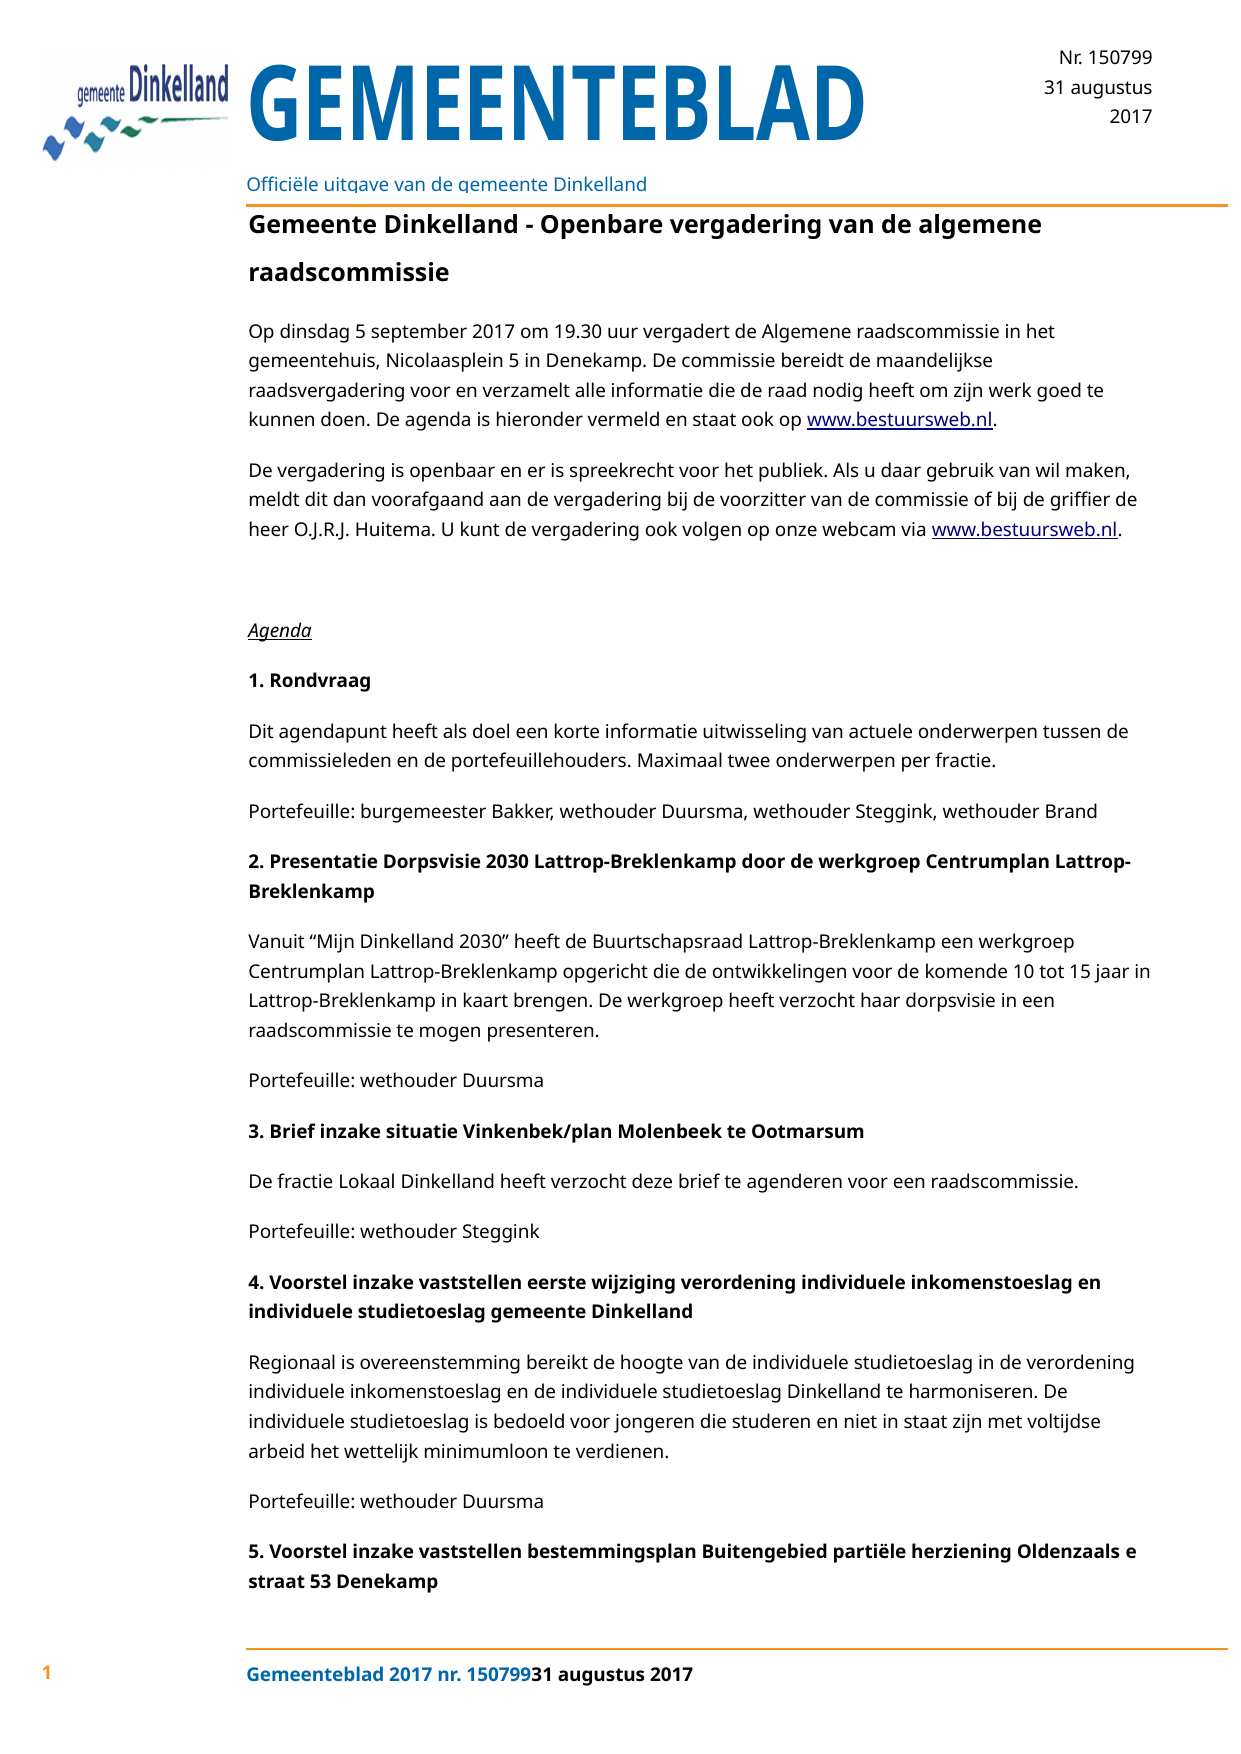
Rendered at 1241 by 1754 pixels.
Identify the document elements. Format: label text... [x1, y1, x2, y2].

text 1. Rondvraag [248, 667, 1152, 693]
text Dit agendapunt heeft als doel een korte informatie uitwisseling van actuele onderwerpen tussen de commissieleden en de portefeuillehouders. Maximaal twee onderwerpen per fractie. [248, 718, 1152, 773]
text De fractie Lokaal Dinkelland heeft verzocht deze brief te agenderen voor een raadscommissie. [248, 1168, 1152, 1194]
text 2. Presentatie Dorpsvisie 2030 Lattrop-Breklenkamp door de werkgroep Centrumplan Lattrop-Breklenkamp [248, 848, 1152, 904]
text Vanuit “Mijn Dinkelland 2030” heeft de Buurtschapsraad Lattrop-Breklenkamp een werkgroep Centrumplan Lattrop-Breklenkamp opgericht die de ontwikkelingen voor de komende 10 tot 15 jaar in Lattrop-Breklenkamp in kaart brengen. De werkgroep heeft verzocht haar dorpsvisie in een raadscommissie te mogen presenteren. [248, 928, 1152, 1043]
text Gemeente Dinkelland - Openbare vergadering van de algemene raadscommissie [248, 207, 1152, 288]
text 5. Voorstel inzake vaststellen bestemmingsplan Buitengebied partiële herziening Oldenzaals e straat 53 Denekamp [248, 1539, 1152, 1594]
text Op dinsdag 5 september 2017 om 19.30 uur vergadert de Algemene raadscommissie in het gemeentehuis, Nicolaasplein 5 in Denekamp. De commissie bereidt de maandelijkse raadsvergadering voor en verzamelt alle informatie die de raad nodig heeft om zijn werk goed te kunnen doen. De agenda is hieronder vermeld en staat ook op www.bestuursweb.nl. [248, 318, 1152, 432]
text Portefeuille: wethouder Duursma [248, 1488, 1152, 1514]
text Regionaal is overeenstemming bereikt de hoogte van de individuele studietoeslag in de verordening individuele inkomenstoeslag en de individuele studietoeslag Dinkelland te harmoniseren. De individuele studietoeslag is bedoeld voor jongeren die studeren en niet in staat zijn met voltijdse arbeid het wettelijk minimumloon te verdienen. [248, 1349, 1152, 1464]
text Portefeuille: wethouder Duursma [248, 1067, 1152, 1093]
picture [41, 47, 231, 172]
text Agenda [248, 617, 1152, 643]
text 4. Voorstel inzake vaststellen eerste wijziging verordening individuele inkomenstoeslag en individuele studietoeslag gemeente Dinkelland [248, 1269, 1152, 1324]
text De vergadering is openbaar en er is spreekrecht voor het publiek. Als u daar gebruik van wil maken, meldt dit dan voorafgaand aan de vergadering bij de voorzitter van de commissie of bij de griffier de heer O.J.R.J. Huitema. U kunt de vergadering ook volgen op onze webcam via www.bestuursweb.nl. [248, 457, 1152, 542]
text 3. Brief inzake situatie Vinkenbek/plan Molenbeek te Ootmarsum [248, 1118, 1152, 1144]
text Portefeuille: wethouder Steggink [248, 1219, 1152, 1244]
text Portefeuille: burgemeester Bakker, wethouder Duursma, wethouder Steggink, wethouder Brand [248, 798, 1152, 824]
